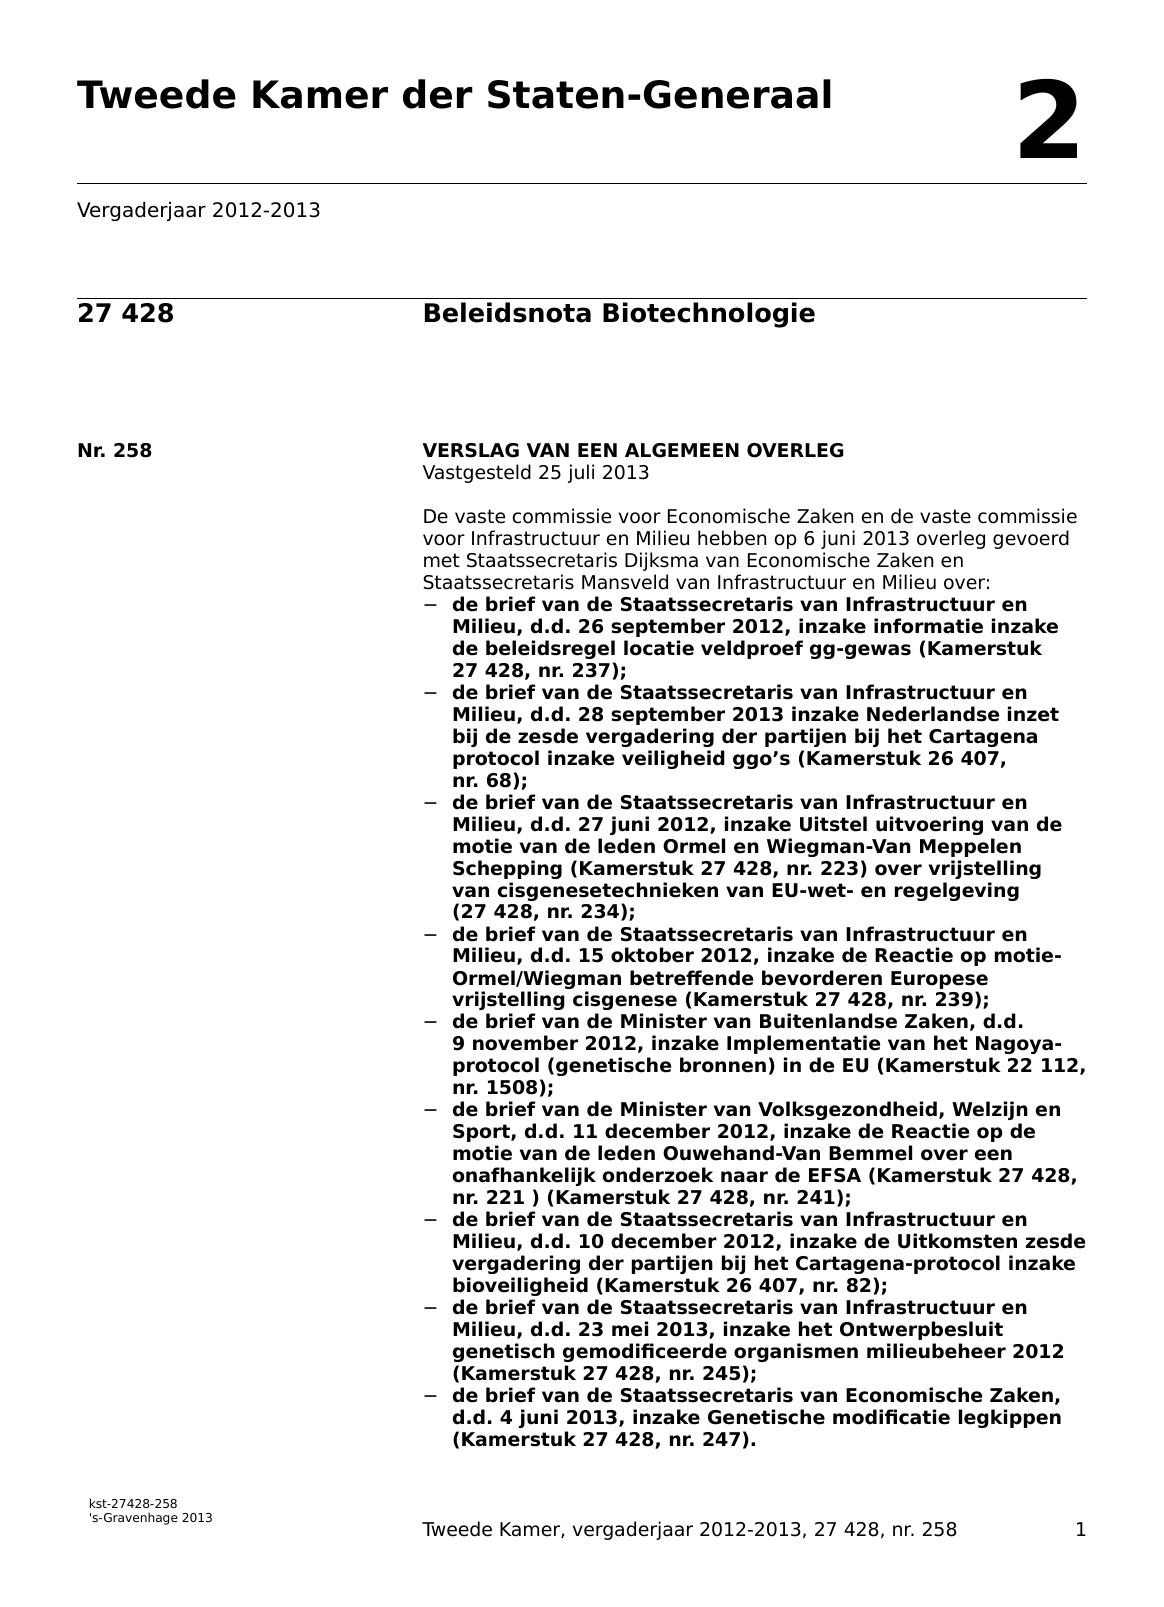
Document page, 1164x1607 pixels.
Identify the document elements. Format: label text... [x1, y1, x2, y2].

text − de brief van de Staatssecretaris van Infrastructuur en Milieu, d.d. 27 juni 2012, inzake Uitstel uitvoering van de motie van de leden Ormel en Wiegman-Van Meppelen Schepping (Kamerstuk 27 428, nr. 223) over vrijstelling van cisgenesetechnieken van EU-wet- en regelgeving (27 428, nr. 234); [422, 792, 1087, 923]
text − de brief van de Staatssecretaris van Infrastructuur en Milieu, d.d. 23 mei 2013, inzake het Ontwerpbesluit genetisch gemodificeerde organismen milieubeheer 2012 (Kamerstuk 27 428, nr. 245); [422, 1297, 1087, 1385]
text De vaste commissie voor Economische Zaken en de vaste commissie voor Infrastructuur en Milieu hebben op 6 juni 2013 overleg gevoerd met Staatssecretaris Dijksma van Economische Zaken en Staatssecretaris Mansveld van Infrastructuur en Milieu over: [422, 506, 1087, 594]
text − de brief van de Staatssecretaris van Economische Zaken, d.d. 4 juni 2013, inzake Genetische modificatie legkippen (Kamerstuk 27 428, nr. 247). [422, 1385, 1087, 1451]
table_cell Vergaderjaar 2012-2013 [77, 184, 1087, 298]
text − de brief van de Staatssecretaris van Infrastructuur en Milieu, d.d. 15 oktober 2012, inzake de Reactie op motie-Ormel/Wiegman betreffende bevorderen Europese vrijstelling cisgenese (Kamerstuk 27 428, nr. 239); [422, 923, 1087, 1011]
text kst-27428-258 [88, 1497, 323, 1511]
table_header Tweede Kamer der Staten-Generaal [77, 59, 886, 183]
text Vastgesteld 25 juli 2013 [422, 462, 1087, 484]
subtitle 27 428 Beleidsnota Biotechnologie [77, 299, 1087, 329]
text − de brief van de Minister van Volksgezondheid, Welzijn en Sport, d.d. 11 december 2012, inzake de Reactie op de motie van de leden Ouwehand-Van Bemmel over een onafhankelijk onderzoek naar de EFSA (Kamerstuk 27 428, nr. 221 ) (Kamerstuk 27 428, nr. 241); [422, 1099, 1087, 1209]
text − de brief van de Minister van Buitenlandse Zaken, d.d. 9 november 2012, inzake Implementatie van het Nagoya-protocol (genetische bronnen) in de EU (Kamerstuk 22 112, nr. 1508); [422, 1011, 1087, 1099]
subtitle Nr. 258 VERSLAG VAN EEN ALGEMEEN OVERLEG [77, 440, 1087, 462]
table_header 2 [886, 59, 1087, 183]
text − de brief van de Staatssecretaris van Infrastructuur en Milieu, d.d. 10 december 2012, inzake de Uitkomsten zesde vergadering der partijen bij het Cartagena-protocol inzake bioveiligheid (Kamerstuk 26 407, nr. 82); [422, 1209, 1087, 1297]
text − de brief van de Staatssecretaris van Infrastructuur en Milieu, d.d. 28 september 2013 inzake Nederlandse inzet bij de zesde vergadering der partijen bij het Cartagena protocol inzake veiligheid ggo’s (Kamerstuk 26 407, nr. 68); [422, 682, 1087, 792]
text 's-Gravenhage 2013 [88, 1511, 323, 1525]
text − de brief van de Staatssecretaris van Infrastructuur en Milieu, d.d. 26 september 2012, inzake informatie inzake de beleidsregel locatie veldproef gg-gewas (Kamerstuk 27 428, nr. 237); [422, 594, 1087, 682]
